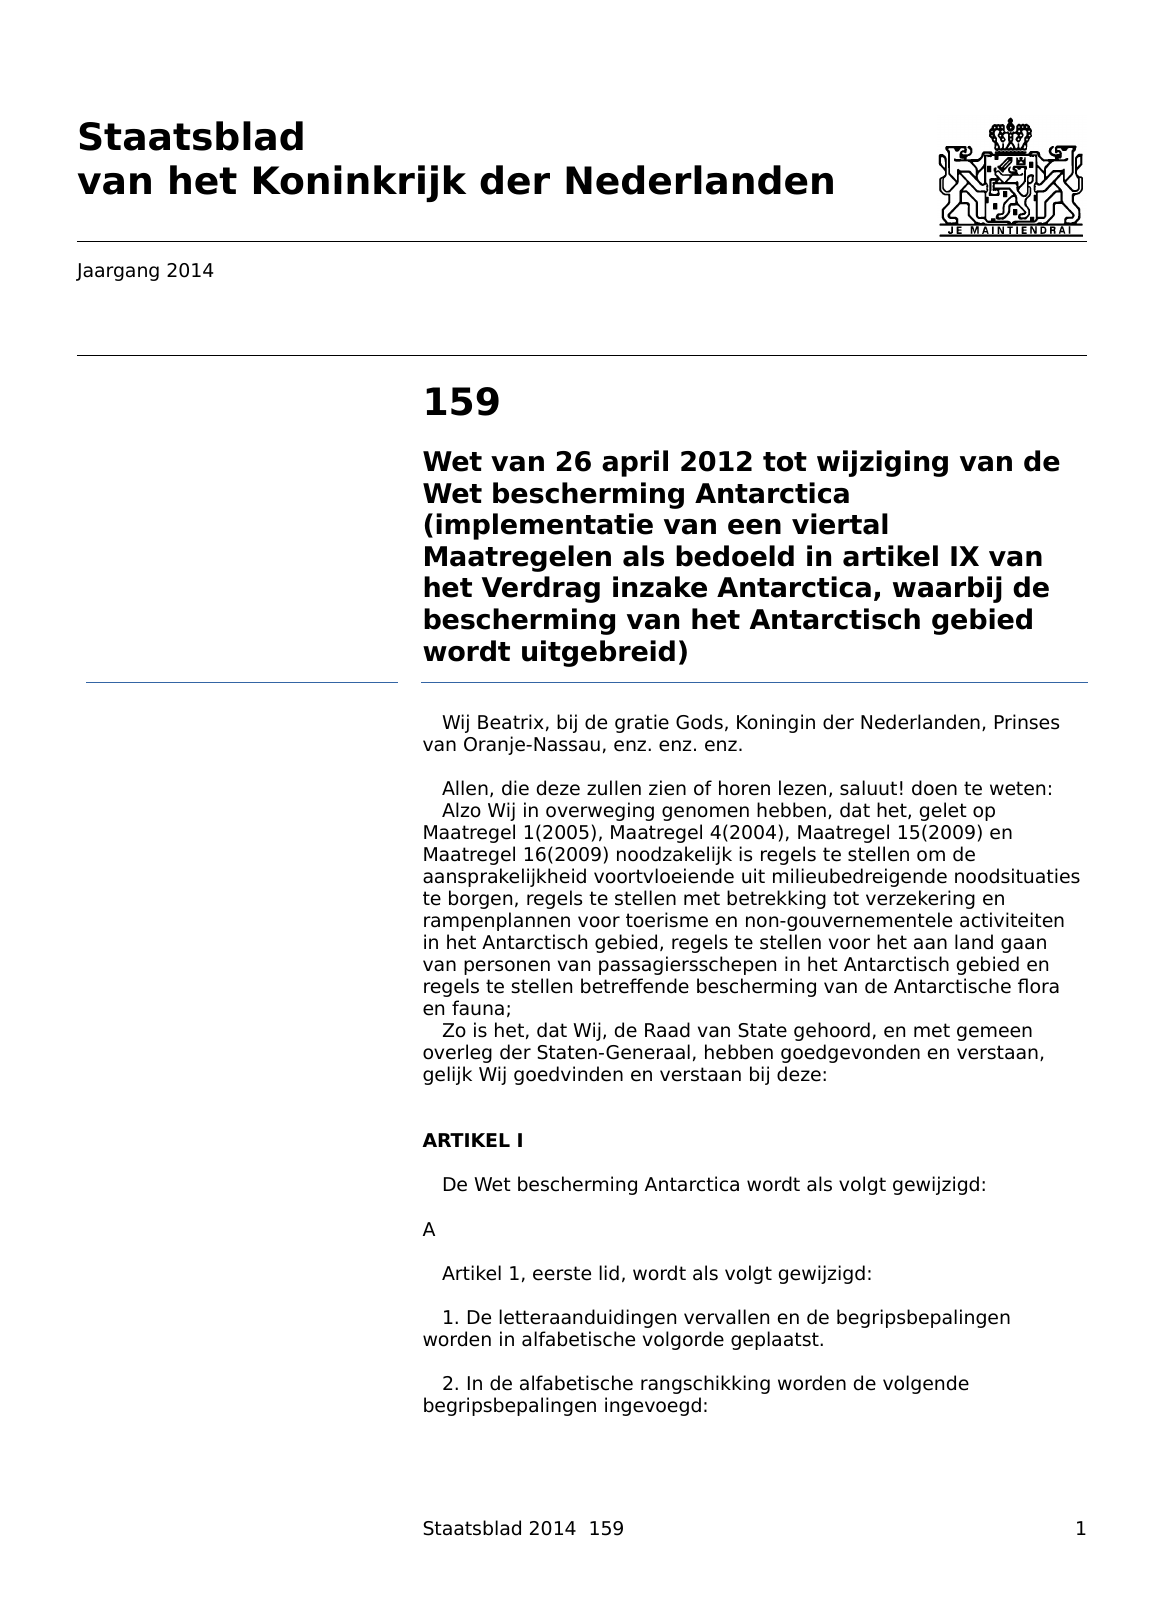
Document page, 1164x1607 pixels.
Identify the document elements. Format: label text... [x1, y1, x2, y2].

subtitle 159 [422, 381, 1087, 424]
text Allen, die deze zullen zien of horen lezen, saluut! doen te weten: [422, 778, 1087, 800]
text Alzo Wij in overweging genomen hebben, dat het, gelet op Maatregel 1(2005), Maatregel 4(2004), Maatregel 15(2009) en Maatregel 16(2009) noodzakelijk is regels te stellen om de aansprakelijkheid voortvloeiende uit milieubedreigende noodsituaties te borgen, regels te stellen met betrekking tot verzekering en rampenplannen voor toerisme en non-gouvernementele activiteiten in het Antarctisch gebied, regels te stellen voor het aan land gaan van personen van passagiersschepen in het Antarctisch gebied en regels te stellen betreffende bescherming van de Antarctische flora en fauna; [422, 800, 1087, 1020]
text De Wet bescherming Antarctica wordt als volgt gewijzigd: [422, 1174, 1087, 1196]
table_cell Jaargang 2014 [77, 242, 1087, 355]
subtitle ARTIKEL I [422, 1130, 1087, 1152]
picture [936, 115, 1087, 240]
text Zo is het, dat Wij, de Raad van State gehoord, en met gemeen overleg der Staten-Generaal, hebben goedgevonden en verstaan, gelijk Wij goedvinden en verstaan bij deze: [422, 1020, 1087, 1086]
text Wet van 26 april 2012 tot wijziging van de Wet bescherming Antarctica (implementatie van een viertal Maatregelen als bedoeld in artikel IX van het Verdrag inzake Antarctica, waarbij de bescherming van het Antarctisch gebied wordt uitgebreid) [422, 447, 1087, 667]
text Artikel 1, eerste lid, wordt als volgt gewijzigd: [422, 1263, 1087, 1284]
text Wij Beatrix, bij de gratie Gods, Koningin der Nederlanden, Prinses van Oranje-Nassau, enz. enz. enz. [422, 712, 1087, 756]
table_header [886, 100, 1087, 241]
text 1. De letteraanduidingen vervallen en de begripsbepalingen worden in alfabetische volgorde geplaatst. [422, 1307, 1087, 1351]
table_header Staatsblad van het Koninkrijk der Nederlanden [77, 100, 886, 241]
text A [422, 1218, 1087, 1240]
text 2. In de alfabetische rangschikking worden de volgende begripsbepalingen ingevoegd: [422, 1373, 1087, 1417]
